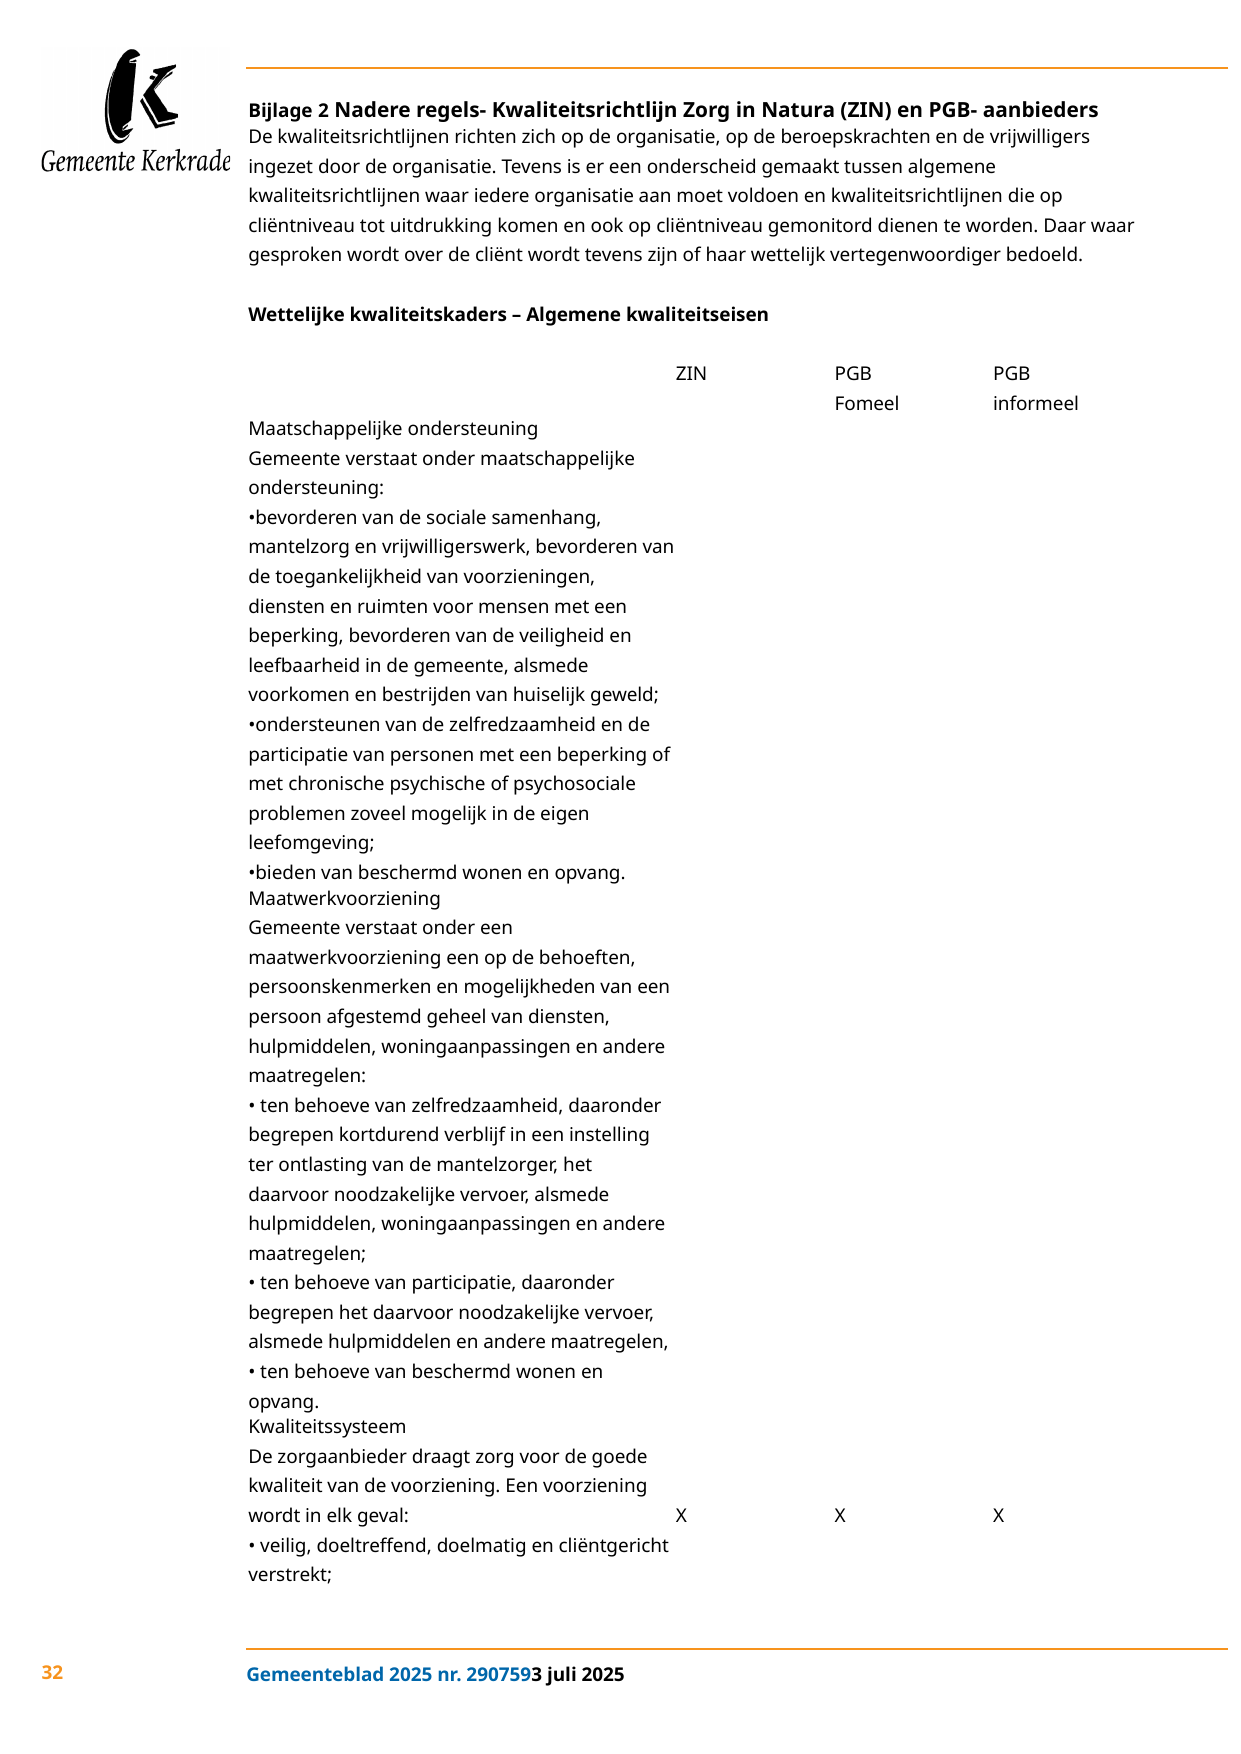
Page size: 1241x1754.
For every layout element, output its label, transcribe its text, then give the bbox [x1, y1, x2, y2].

table_cell Maatwerkvoorziening Gemeente verstaat onder een maatwerkvoorziening een op de behoeften, persoonskenmerken en mogelijkheden van een persoon afgestemd geheel van diensten, hulpmiddelen, woningaanpassingen en andere maatregelen: • ten behoeve van zelfredzaamheid, daaronder begrepen kortdurend verblijf in een instelling ter ontlasting van de mantelzorger, het daarvoor noodzakelijke vervoer, alsmede hulpmiddelen, woningaanpassingen en andere maatregelen; • ten behoeve van participatie, daaronder begrepen het daarvoor noodzakelijke vervoer, alsmede hulpmiddelen en andere maatregelen, • ten behoeve van beschermd wonen en opvang. [248, 885, 676, 1413]
table_cell [834, 885, 993, 1413]
text Bijlage 2 Nadere regels- Kwaliteitsrichtlijn Zorg in Natura (ZIN) en PGB- aanbieders [248, 95, 1152, 123]
table_cell [993, 885, 1152, 1413]
table_header [248, 360, 676, 415]
table_cell X [993, 1414, 1152, 1587]
table_header PGB Fomeel [834, 360, 993, 415]
table_cell [993, 415, 1152, 885]
table_header PGB informeel [993, 360, 1152, 415]
table_header ZIN [676, 360, 834, 415]
text De kwaliteitsrichtlijnen richten zich op de organisatie, op de beroepskrachten en de vrijwilligers ingezet door de organisatie. Tevens is er een onderscheid gemaakt tussen algemene kwaliteitsrichtlijnen waar iedere organisatie aan moet voldoen en kwaliteitsrichtlijnen die op cliëntniveau tot uitdrukking komen en ook op cliëntniveau gemonitord dienen te worden. Daar waar gesproken wordt over de cliënt wordt tevens zijn of haar wettelijk vertegenwoordiger bedoeld. [248, 123, 1152, 267]
text Wettelijke kwaliteitskaders – Algemene kwaliteitseisen [248, 301, 1152, 327]
table_cell Kwaliteitssysteem De zorgaanbieder draagt zorg voor de goede kwaliteit van de voorziening. Een voorziening wordt in elk geval: • veilig, doeltreffend, doelmatig en cliëntgericht verstrekt; [248, 1414, 676, 1587]
table_cell X [676, 1414, 834, 1587]
table_cell [834, 415, 993, 885]
picture [41, 47, 231, 172]
table_cell Maatschappelijke ondersteuning Gemeente verstaat onder maatschappelijke ondersteuning: •bevorderen van de sociale samenhang, mantelzorg en vrijwilligerswerk, bevorderen van de toegankelijkheid van voorzieningen, diensten en ruimten voor mensen met een beperking, bevorderen van de veiligheid en leefbaarheid in de gemeente, alsmede voorkomen en bestrijden van huiselijk geweld; •ondersteunen van de zelfredzaamheid en de participatie van personen met een beperking of met chronische psychische of psychosociale problemen zoveel mogelijk in de eigen leefomgeving; •bieden van beschermd wonen en opvang. [248, 415, 676, 885]
table_cell X [834, 1414, 993, 1587]
table_cell [676, 415, 834, 885]
table_cell [676, 885, 834, 1413]
